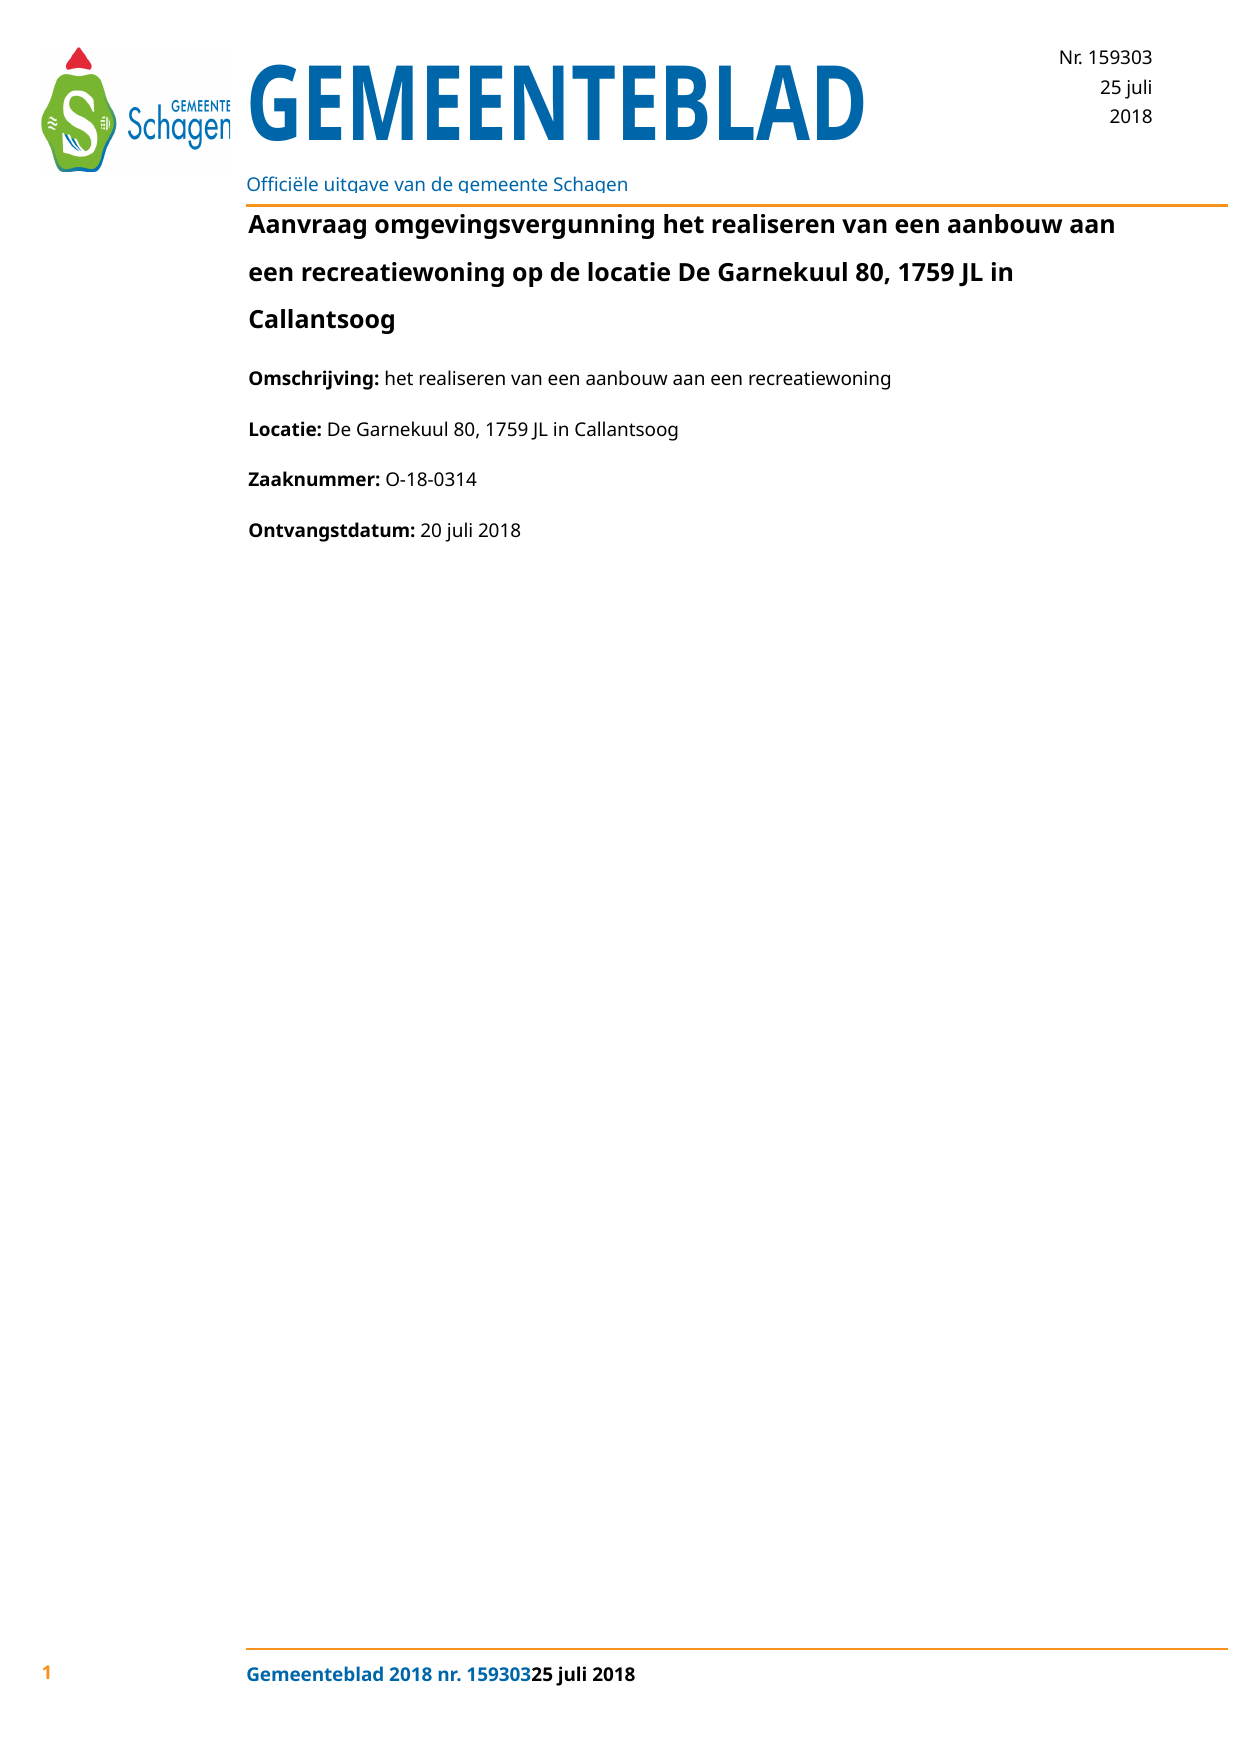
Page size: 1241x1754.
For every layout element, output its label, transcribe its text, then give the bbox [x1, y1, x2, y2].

text Omschrijving: het realiseren van een aanbouw aan een recreatiewoning [248, 366, 1152, 391]
text Locatie: De Garnekuul 80, 1759 JL in Callantsoog [248, 416, 1152, 442]
text Ontvangstdatum: 20 juli 2018 [248, 517, 1152, 542]
text Aanvraag omgevingsvergunning het realiseren van een aanbouw aan een recreatiewoning op de locatie De Garnekuul 80, 1759 JL in Callantsoog [248, 207, 1152, 336]
picture [41, 47, 231, 172]
text Zaaknummer: O-18-0314 [248, 466, 1152, 492]
